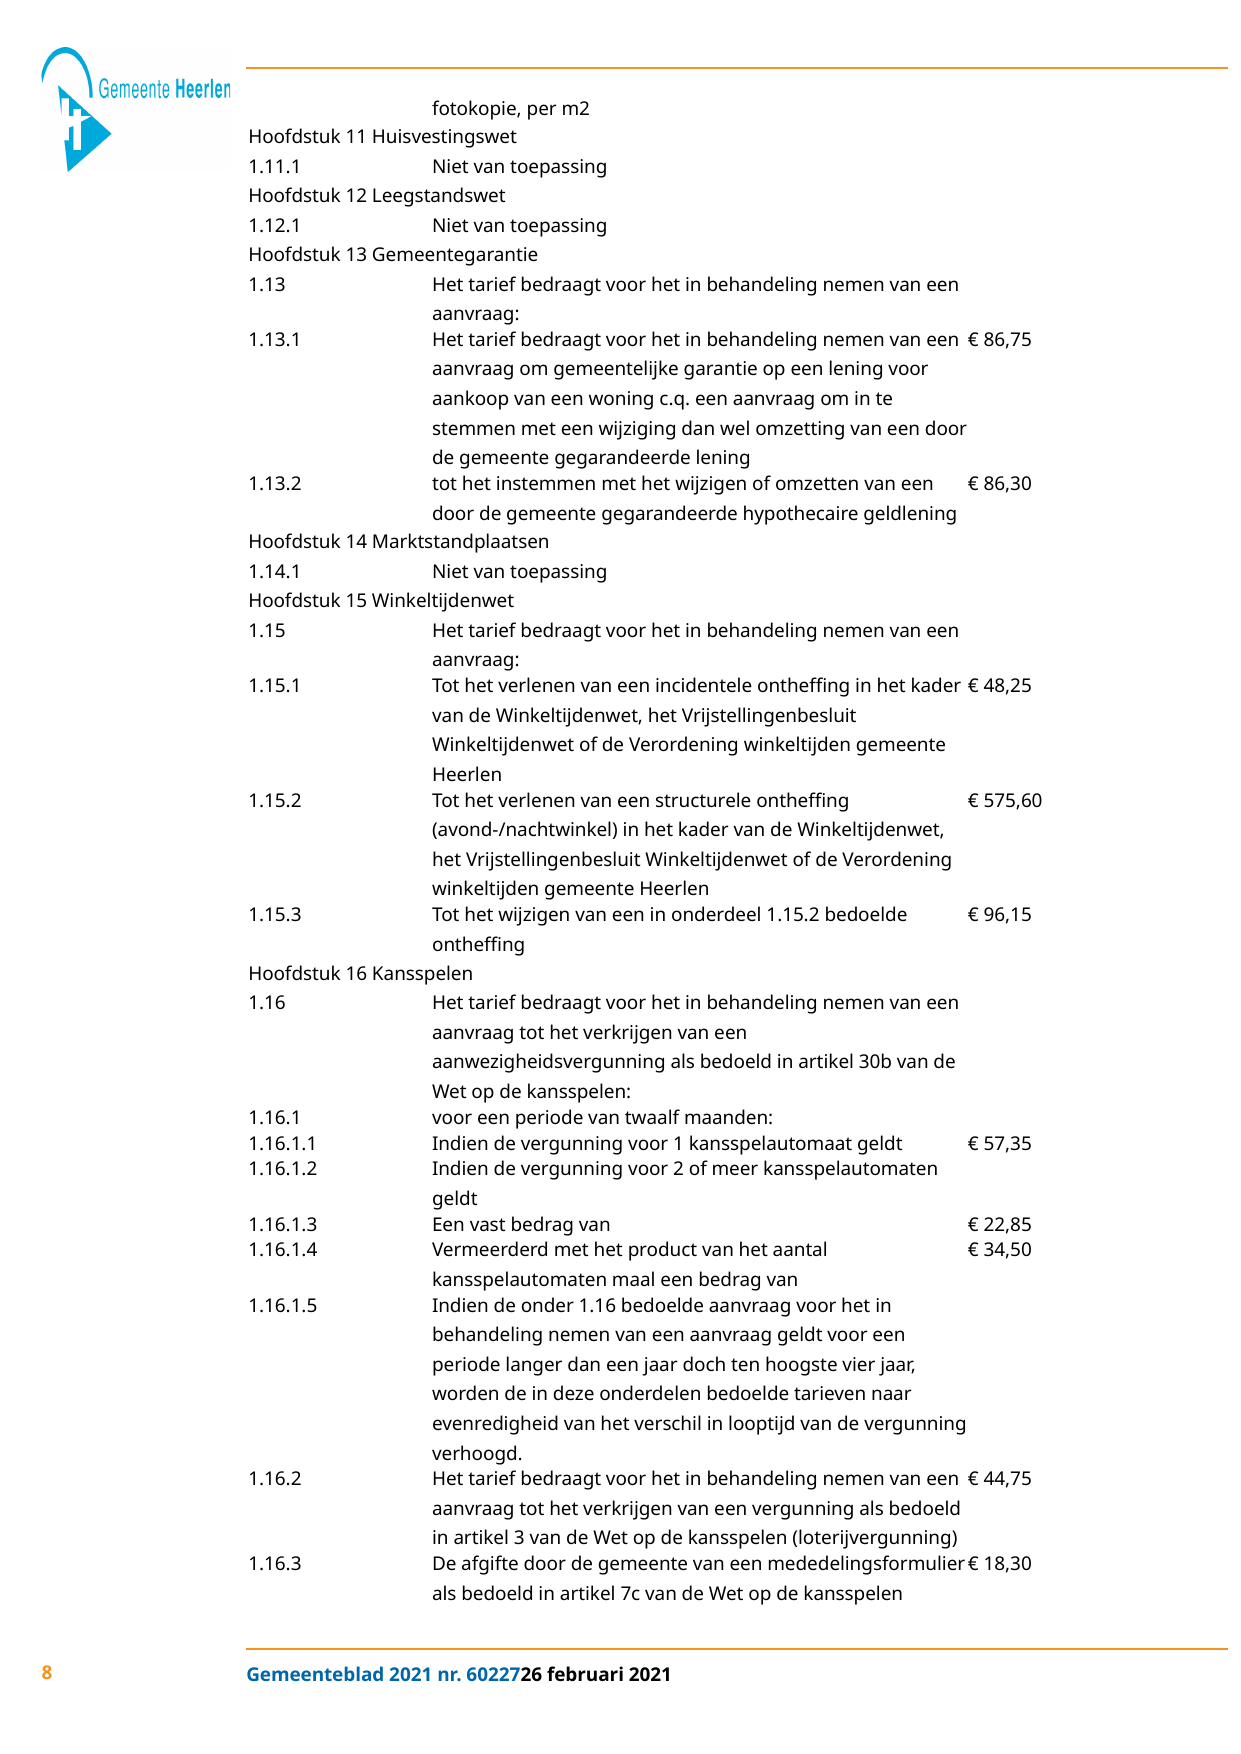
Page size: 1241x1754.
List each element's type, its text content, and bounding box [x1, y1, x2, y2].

table_header Niet van toepassing [432, 558, 968, 584]
table_header 1.11.1 [248, 154, 432, 179]
text Hoofdstuk 15 Winkeltijdenwet [248, 587, 1152, 613]
table_cell 1.16.1.1 [248, 1130, 432, 1155]
table_cell fotokopie, per m2 [432, 95, 968, 121]
table_cell 1.16.2 [248, 1465, 432, 1550]
table_cell voor een periode van twaalf maanden: [432, 1104, 968, 1130]
table_cell [968, 1155, 1152, 1211]
table_cell De afgifte door de gemeente van een mededelingsformulier als bedoeld in artikel 7c van de Wet op de kansspelen [432, 1550, 968, 1606]
table_header [968, 154, 1152, 179]
table_header [968, 212, 1152, 238]
table_cell 1.16.1.3 [248, 1211, 432, 1236]
table_header [968, 558, 1152, 584]
table_header 1.12.1 [248, 212, 432, 238]
table_cell tot het instemmen met het wijzigen of omzetten van een door de gemeente gegarandeerde hypothecaire geldlening [432, 470, 968, 525]
table_cell € 86,75 [968, 326, 1152, 470]
text Hoofdstuk 13 Gemeentegarantie [248, 241, 1152, 267]
table_cell 1.16.1.4 [248, 1236, 432, 1292]
table_cell € 96,15 [968, 901, 1152, 957]
text Hoofdstuk 14 Marktstandplaatsen [248, 529, 1152, 554]
text Hoofdstuk 12 Leegstandswet [248, 182, 1152, 208]
table_cell 1.16.3 [248, 1550, 432, 1606]
table_cell € 57,35 [968, 1130, 1152, 1155]
table_cell Vermeerderd met het product van het aantal kansspelautomaten maal een bedrag van [432, 1236, 968, 1292]
table_cell € 575,60 [968, 787, 1152, 901]
table_cell 1.15.1 [248, 672, 432, 787]
table_cell 1.15.2 [248, 787, 432, 901]
table_header Niet van toepassing [432, 212, 968, 238]
table_cell Tot het wijzigen van een in onderdeel 1.15.2 bedoelde ontheffing [432, 901, 968, 957]
table_cell [248, 95, 432, 121]
table_cell 1.13.2 [248, 470, 432, 525]
table_header 1.16 [248, 990, 432, 1104]
table_cell [968, 1104, 1152, 1130]
picture [41, 47, 59, 70]
table_cell [968, 1292, 1152, 1465]
table_header [968, 990, 1152, 1104]
table_cell 1.16.1 [248, 1104, 432, 1130]
table_cell Tot het verlenen van een incidentele ontheffing in het kader van de Winkeltijdenwet, het Vrijstellingenbesluit Winkeltijdenwet of de Verordening winkeltijden gemeente Heerlen [432, 672, 968, 787]
table_cell [968, 95, 1152, 121]
table_header 1.14.1 [248, 558, 432, 584]
table_cell Tot het verlenen van een structurele ontheffing (avond-/nachtwinkel) in het kader van de Winkeltijdenwet, het Vrijstellingenbesluit Winkeltijdenwet of de Verordening winkeltijden gemeente Heerlen [432, 787, 968, 901]
table_cell 1.15.3 [248, 901, 432, 957]
table_cell Het tarief bedraagt voor het in behandeling nemen van een aanvraag om gemeentelijke garantie op een lening voor aankoop van een woning c.q. een aanvraag om in te stemmen met een wijziging dan wel omzetting van een door de gemeente gegarandeerde lening [432, 326, 968, 470]
text Hoofdstuk 11 Huisvestingswet [248, 124, 1152, 149]
table_header Niet van toepassing [432, 154, 968, 179]
table_cell Indien de onder 1.16 bedoelde aanvraag voor het in behandeling nemen van een aanvraag geldt voor een periode langer dan een jaar doch ten hoogste vier jaar, worden de in deze onderdelen bedoelde tarieven naar evenredigheid van het verschil in looptijd van de vergunning verhoogd. [432, 1292, 968, 1465]
table_header Het tarief bedraagt voor het in behandeling nemen van een aanvraag: [432, 617, 968, 672]
table_header [968, 617, 1152, 672]
table_header Het tarief bedraagt voor het in behandeling nemen van een aanvraag: [432, 271, 968, 326]
table_cell € 86,30 [968, 470, 1152, 525]
table_cell € 44,75 [968, 1465, 1152, 1550]
table_cell € 22,85 [968, 1211, 1152, 1236]
table_cell 1.16.1.5 [248, 1292, 432, 1465]
table_cell Indien de vergunning voor 1 kansspelautomaat geldt [432, 1130, 968, 1155]
table_cell 1.16.1.2 [248, 1155, 432, 1211]
table_cell € 48,25 [968, 672, 1152, 787]
table_header 1.15 [248, 617, 432, 672]
table_cell Een vast bedrag van [432, 1211, 968, 1236]
picture [41, 47, 231, 172]
table_cell 1.13.1 [248, 326, 432, 470]
table_cell Indien de vergunning voor 2 of meer kansspelautomaten geldt [432, 1155, 968, 1211]
table_cell € 18,30 [968, 1550, 1152, 1606]
table_header [968, 271, 1152, 326]
table_header Het tarief bedraagt voor het in behandeling nemen van een aanvraag tot het verkrijgen van een aanwezigheidsvergunning als bedoeld in artikel 30b van de Wet op de kansspelen: [432, 990, 968, 1104]
table_cell € 34,50 [968, 1236, 1152, 1292]
table_header 1.13 [248, 271, 432, 326]
table_cell Het tarief bedraagt voor het in behandeling nemen van een aanvraag tot het verkrijgen van een vergunning als bedoeld in artikel 3 van de Wet op de kansspelen (loterijvergunning) [432, 1465, 968, 1550]
text Hoofdstuk 16 Kansspelen [248, 960, 1152, 986]
